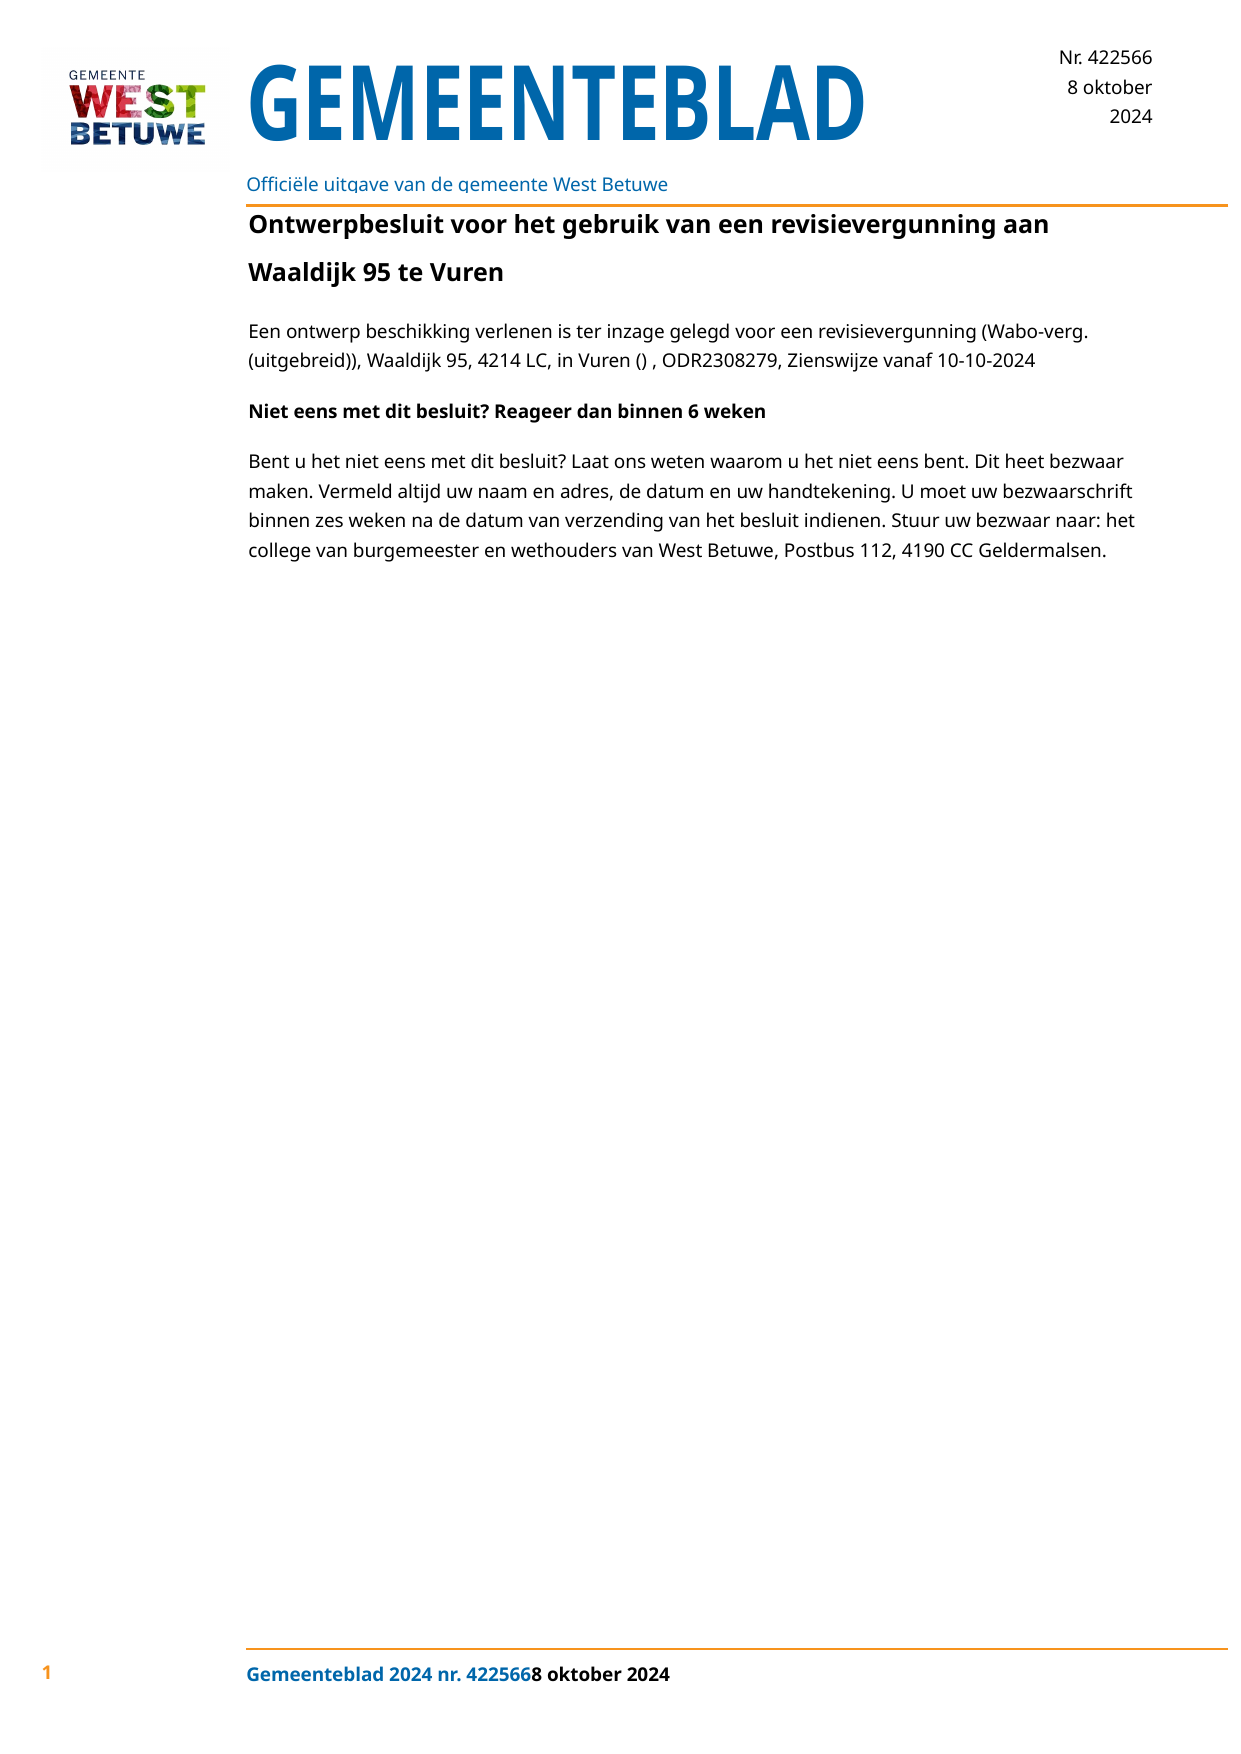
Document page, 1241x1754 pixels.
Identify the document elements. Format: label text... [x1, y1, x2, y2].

text Niet eens met dit besluit? Reageer dan binnen 6 weken [248, 398, 1152, 424]
text Bent u het niet eens met dit besluit? Laat ons weten waarom u het niet eens bent. Dit heet bezwaar maken. Vermeld altijd uw naam en adres, de datum en uw handtekening. U moet uw bezwaarschrift binnen zes weken na de datum van verzending van het besluit indienen. Stuur uw bezwaar naar: het college van burgemeester en wethouders van West Betuwe, Postbus 112, 4190 CC Geldermalsen. [248, 448, 1152, 563]
text Een ontwerp beschikking verlenen is ter inzage gelegd voor een revisievergunning (Wabo-verg. (uitgebreid)), Waaldijk 95, 4214 LC, in Vuren () , ODR2308279, Zienswijze vanaf 10-10-2024 [248, 318, 1152, 373]
text Ontwerpbesluit voor het gebruik van een revisievergunning aan Waaldijk 95 te Vuren [248, 207, 1152, 288]
picture [41, 47, 231, 172]
